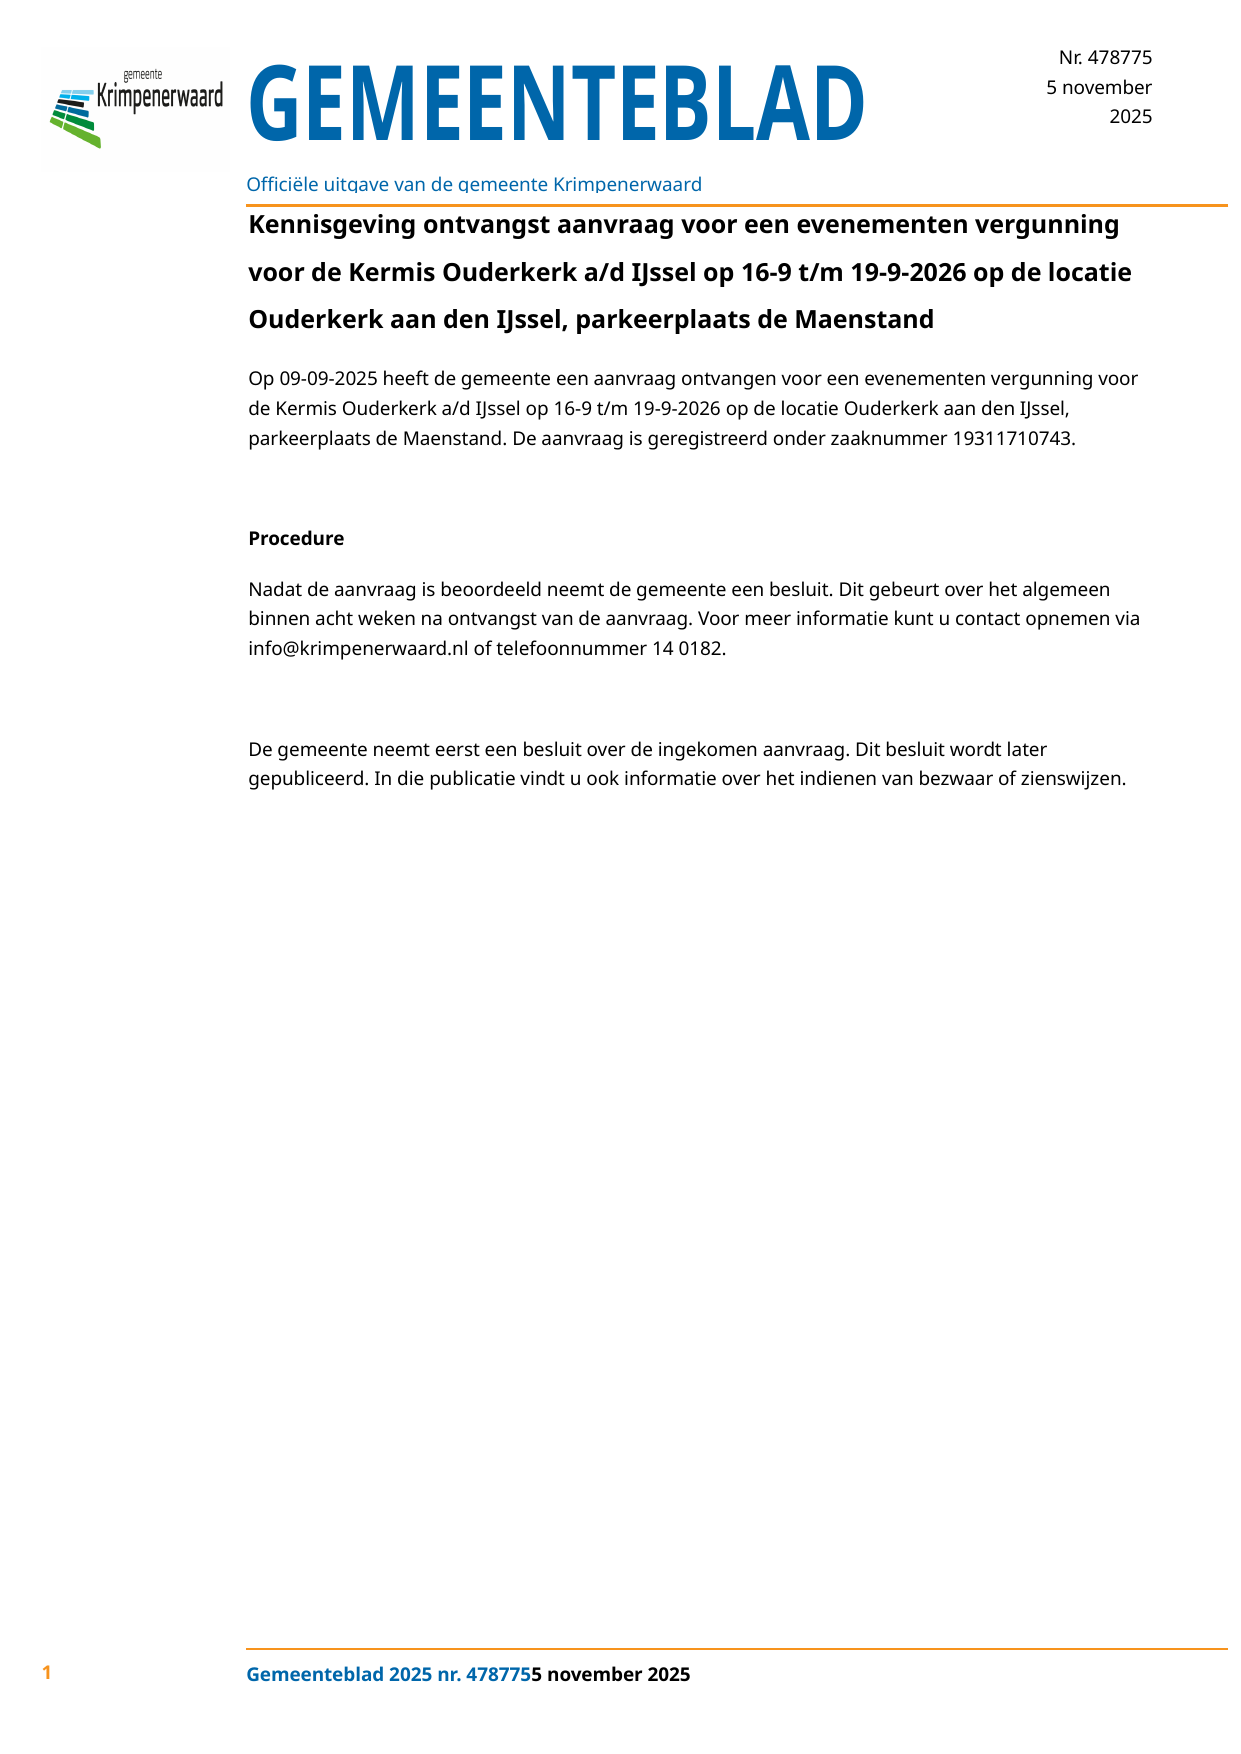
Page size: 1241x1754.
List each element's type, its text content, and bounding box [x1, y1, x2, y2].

text De gemeente neemt eerst een besluit over de ingekomen aanvraag. Dit besluit wordt later gepubliceerd. In die publicatie vindt u ook informatie over het indienen van bezwaar of zienswijzen. [248, 736, 1152, 791]
text Kennisgeving ontvangst aanvraag voor een evenementen vergunning voor de Kermis Ouderkerk a/d IJssel op 16-9 t/m 19-9-2026 op de locatie Ouderkerk aan den IJssel, parkeerplaats de Maenstand [248, 207, 1152, 336]
picture [41, 47, 231, 172]
text Nadat de aanvraag is beoordeeld neemt de gemeente een besluit. Dit gebeurt over het algemeen binnen acht weken na ontvangst van de aanvraag. Voor meer informatie kunt u contact opnemen via info@krimpenerwaard.nl of telefoonnummer 14 0182. [248, 576, 1152, 661]
text Procedure [248, 526, 1152, 551]
text Op 09-09-2025 heeft de gemeente een aanvraag ontvangen voor een evenementen vergunning voor de Kermis Ouderkerk a/d IJssel op 16-9 t/m 19-9-2026 op de locatie Ouderkerk aan den IJssel, parkeerplaats de Maenstand. De aanvraag is geregistreerd onder zaaknummer 19311710743. [248, 366, 1152, 450]
